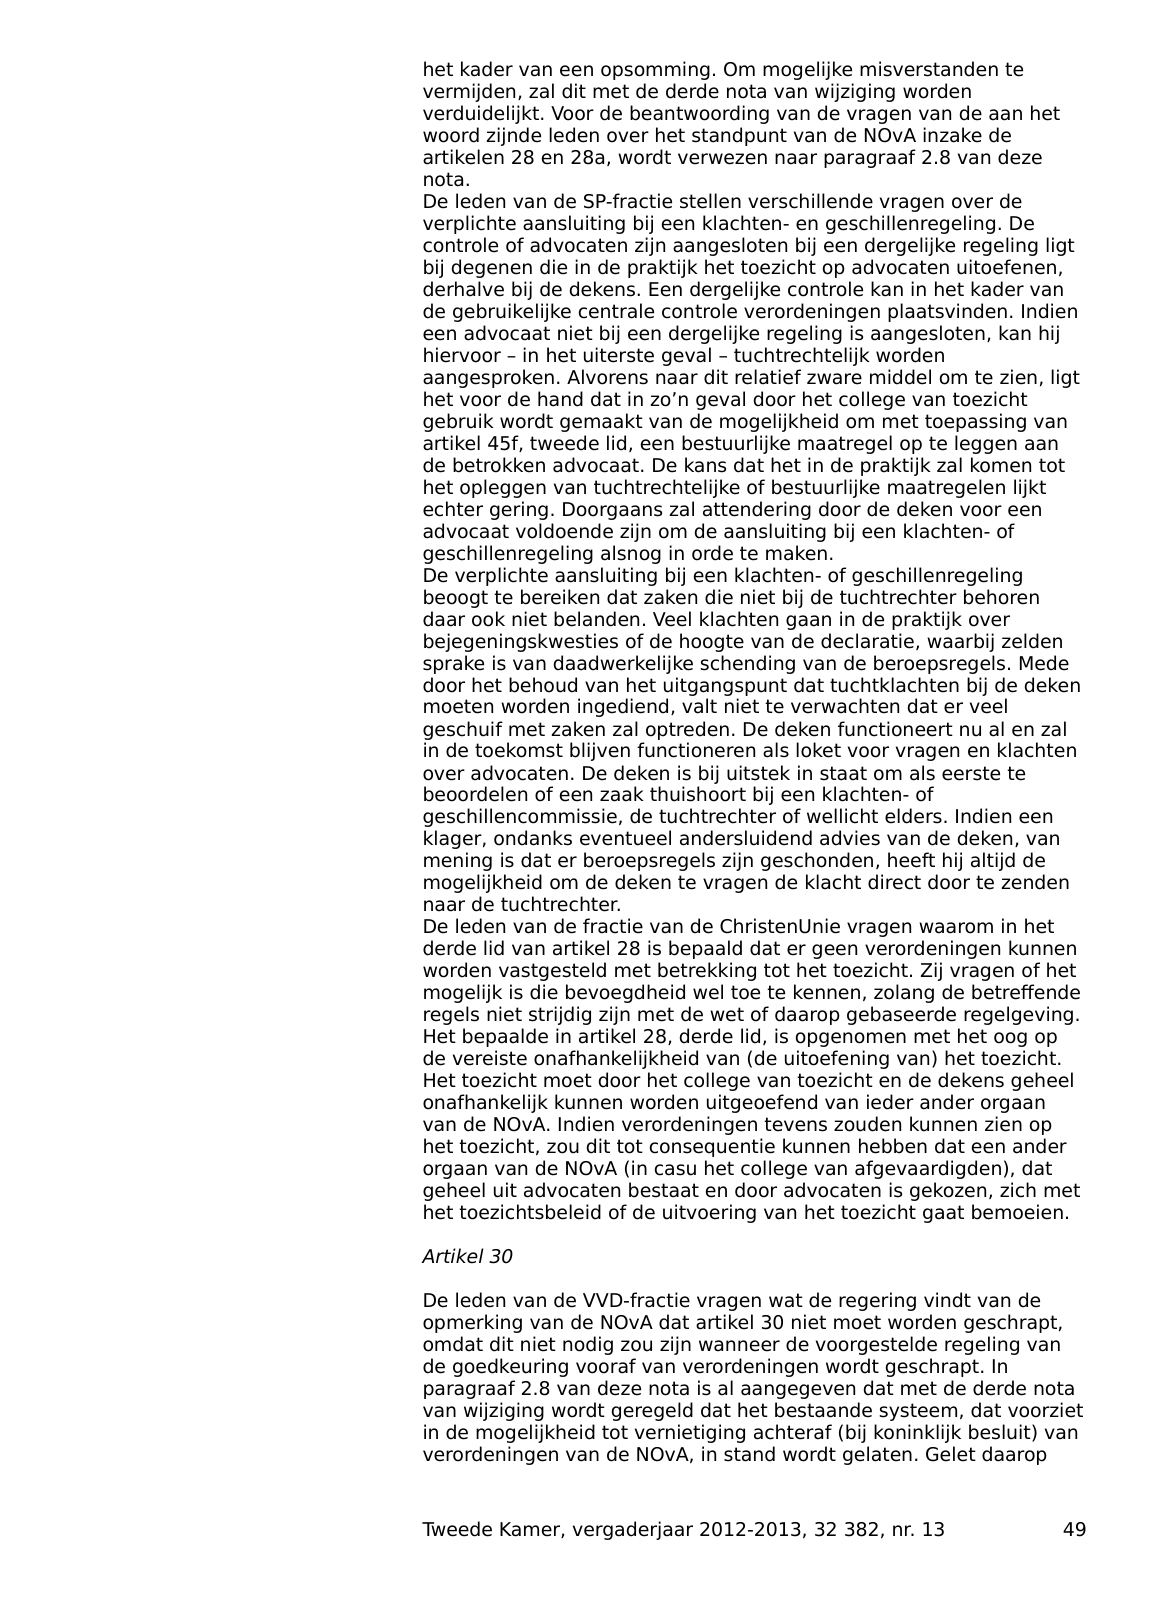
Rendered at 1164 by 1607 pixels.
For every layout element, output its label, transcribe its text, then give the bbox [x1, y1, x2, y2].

text De leden van de SP-fractie stellen verschillende vragen over de verplichte aansluiting bij een klachten- en geschillenregeling. De controle of advocaten zijn aangesloten bij een dergelijke regeling ligt bij degenen die in de praktijk het toezicht op advocaten uitoefenen, derhalve bij de dekens. Een dergelijke controle kan in het kader van de gebruikelijke centrale controle verordeningen plaatsvinden. Indien een advocaat niet bij een dergelijke regeling is aangesloten, kan hij hiervoor – in het uiterste geval – tuchtrechtelijk worden aangesproken. Alvorens naar dit relatief zware middel om te zien, ligt het voor de hand dat in zo’n geval door het college van toezicht gebruik wordt gemaakt van de mogelijkheid om met toepassing van artikel 45f, tweede lid, een bestuurlijke maatregel op te leggen aan de betrokken advocaat. De kans dat het in de praktijk zal komen tot het opleggen van tuchtrechtelijke of bestuurlijke maatregelen lijkt echter gering. Doorgaans zal attendering door de deken voor een advocaat voldoende zijn om de aansluiting bij een klachten- of geschillenregeling alsnog in orde te maken. [422, 191, 1087, 564]
text De leden van de VVD-fractie vragen wat de regering vindt van de opmerking van de NOvA dat artikel 30 niet moet worden geschrapt, omdat dit niet nodig zou zijn wanneer de voorgestelde regeling van de goedkeuring vooraf van verordeningen wordt geschrapt. In paragraaf 2.8 van deze nota is al aangegeven dat met de derde nota van wijziging wordt geregeld dat het bestaande systeem, dat voorziet in de mogelijkheid tot vernietiging achteraf (bij koninklijk besluit) van verordeningen van de NOvA, in stand wordt gelaten. Gelet daarop [422, 1290, 1087, 1466]
subtitle Artikel 30 [422, 1246, 1087, 1268]
text De leden van de fractie van de ChristenUnie vragen waarom in het derde lid van artikel 28 is bepaald dat er geen verordeningen kunnen worden vastgesteld met betrekking tot het toezicht. Zij vragen of het mogelijk is die bevoegdheid wel toe te kennen, zolang de betreffende regels niet strijdig zijn met de wet of daarop gebaseerde regelgeving. [422, 916, 1087, 1026]
text Het bepaalde in artikel 28, derde lid, is opgenomen met het oog op de vereiste onafhankelijkheid van (de uitoefening van) het toezicht. Het toezicht moet door het college van toezicht en de dekens geheel onafhankelijk kunnen worden uitgeoefend van ieder ander orgaan van de NOvA. Indien verordeningen tevens zouden kunnen zien op het toezicht, zou dit tot consequentie kunnen hebben dat een ander orgaan van de NOvA (in casu het college van afgevaardigden), dat geheel uit advocaten bestaat en door advocaten is gekozen, zich met het toezichtsbeleid of de uitvoering van het toezicht gaat bemoeien. [422, 1026, 1087, 1224]
text het kader van een opsomming. Om mogelijke misverstanden te vermijden, zal dit met de derde nota van wijziging worden verduidelijkt. Voor de beantwoording van de vragen van de aan het woord zijnde leden over het standpunt van de NOvA inzake de artikelen 28 en 28a, wordt verwezen naar paragraaf 2.8 van deze nota. [422, 59, 1087, 191]
text De verplichte aansluiting bij een klachten- of geschillenregeling beoogt te bereiken dat zaken die niet bij de tuchtrechter behoren daar ook niet belanden. Veel klachten gaan in de praktijk over bejegeningskwesties of de hoogte van de declaratie, waarbij zelden sprake is van daadwerkelijke schending van de beroepsregels. Mede door het behoud van het uitgangspunt dat tuchtklachten bij de deken moeten worden ingediend, valt niet te verwachten dat er veel geschuif met zaken zal optreden. De deken functioneert nu al en zal in de toekomst blijven functioneren als loket voor vragen en klachten over advocaten. De deken is bij uitstek in staat om als eerste te beoordelen of een zaak thuishoort bij een klachten- of geschillencommissie, de tuchtrechter of wellicht elders. Indien een klager, ondanks eventueel andersluidend advies van de deken, van mening is dat er beroepsregels zijn geschonden, heeft hij altijd de mogelijkheid om de deken te vragen de klacht direct door te zenden naar de tuchtrechter. [422, 564, 1087, 916]
